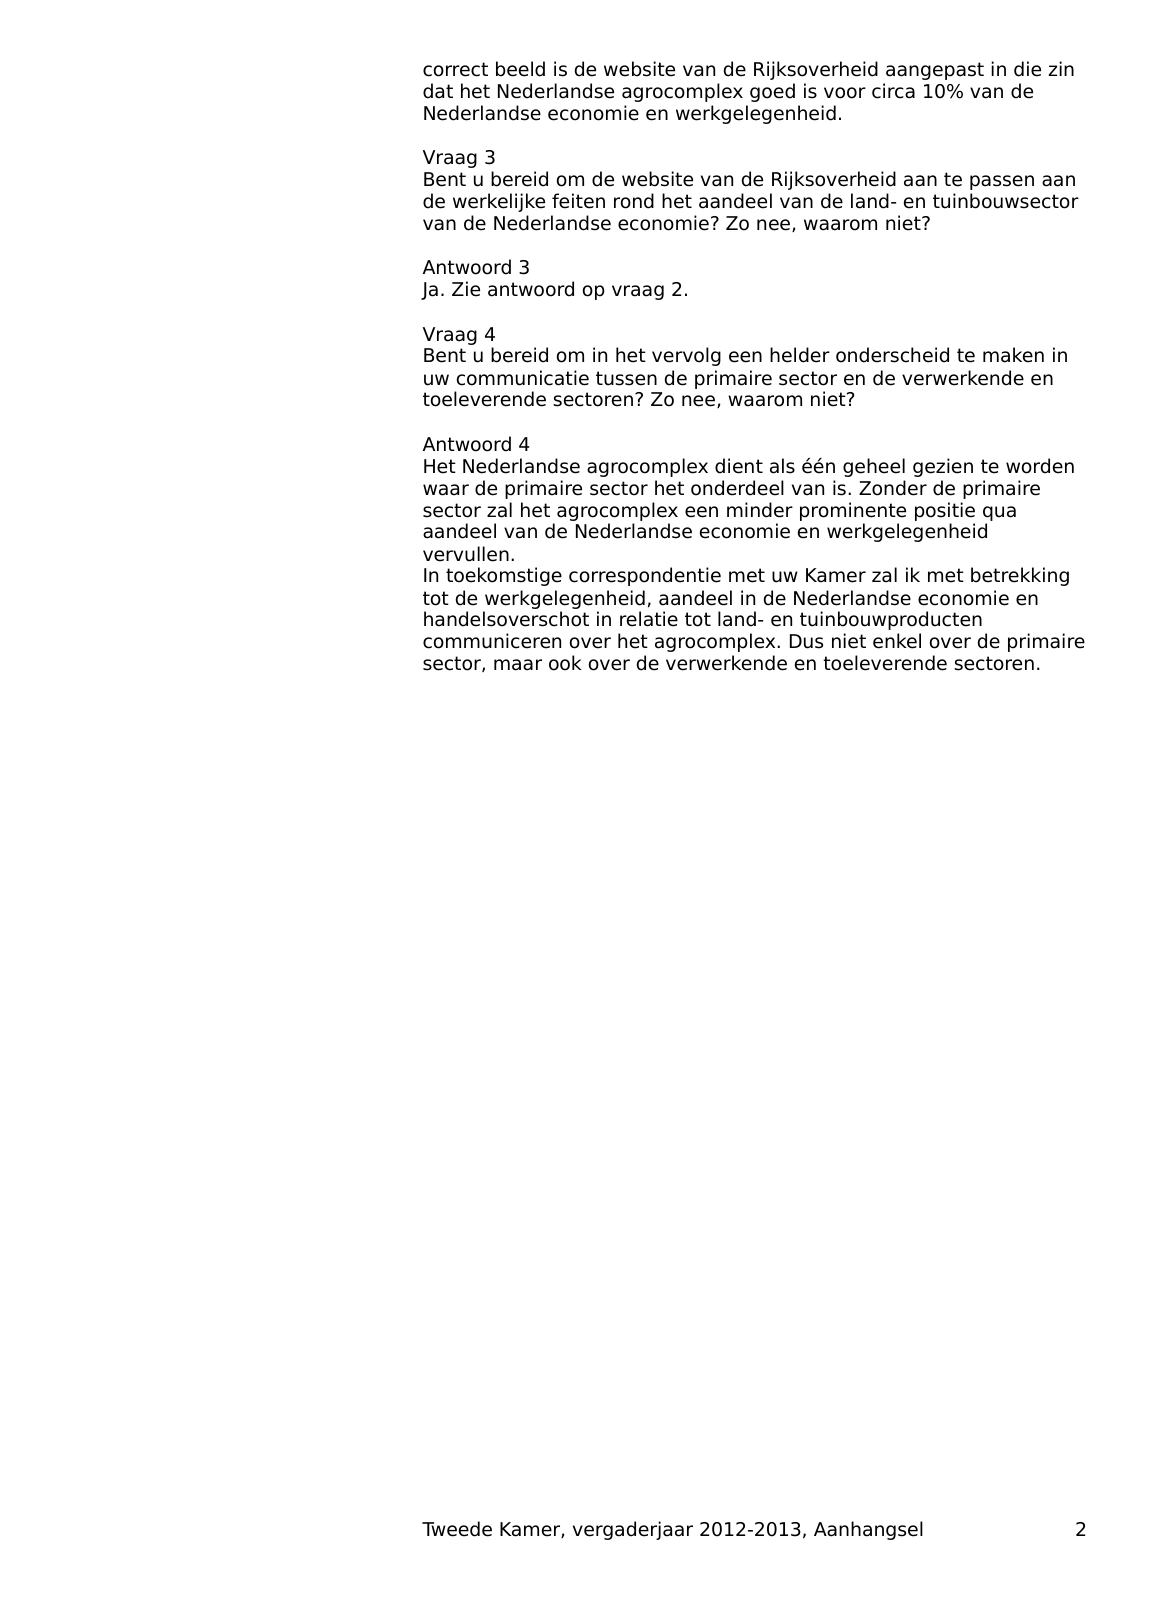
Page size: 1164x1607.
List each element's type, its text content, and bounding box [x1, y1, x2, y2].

text Ja. Zie antwoord op vraag 2. [422, 279, 1087, 301]
text Antwoord 4 [422, 433, 1087, 456]
text Vraag 4 [422, 323, 1087, 345]
text Vraag 3 [422, 147, 1087, 169]
text Het Nederlandse agrocomplex dient als één geheel gezien te worden waar de primaire sector het onderdeel van is. Zonder de primaire sector zal het agrocomplex een minder prominente positie qua aandeel van de Nederlandse economie en werkgelegenheid vervullen. [422, 456, 1087, 565]
text Bent u bereid om de website van de Rijksoverheid aan te passen aan de werkelijke feiten rond het aandeel van de land- en tuinbouwsector van de Nederlandse economie? Zo nee, waarom niet? [422, 169, 1087, 235]
text Bent u bereid om in het vervolg een helder onderscheid te maken in uw communicatie tussen de primaire sector en de verwerkende en toeleverende sectoren? Zo nee, waarom niet? [422, 345, 1087, 411]
text In toekomstige correspondentie met uw Kamer zal ik met betrekking tot de werkgelegenheid, aandeel in de Nederlandse economie en handelsoverschot in relatie tot land- en tuinbouwproducten communiceren over het agrocomplex. Dus niet enkel over de primaire sector, maar ook over de verwerkende en toeleverende sectoren. [422, 565, 1087, 675]
text correct beeld is de website van de Rijksoverheid aangepast in die zin dat het Nederlandse agrocomplex goed is voor circa 10% van de Nederlandse economie en werkgelegenheid. [422, 59, 1087, 125]
text Antwoord 3 [422, 257, 1087, 279]
